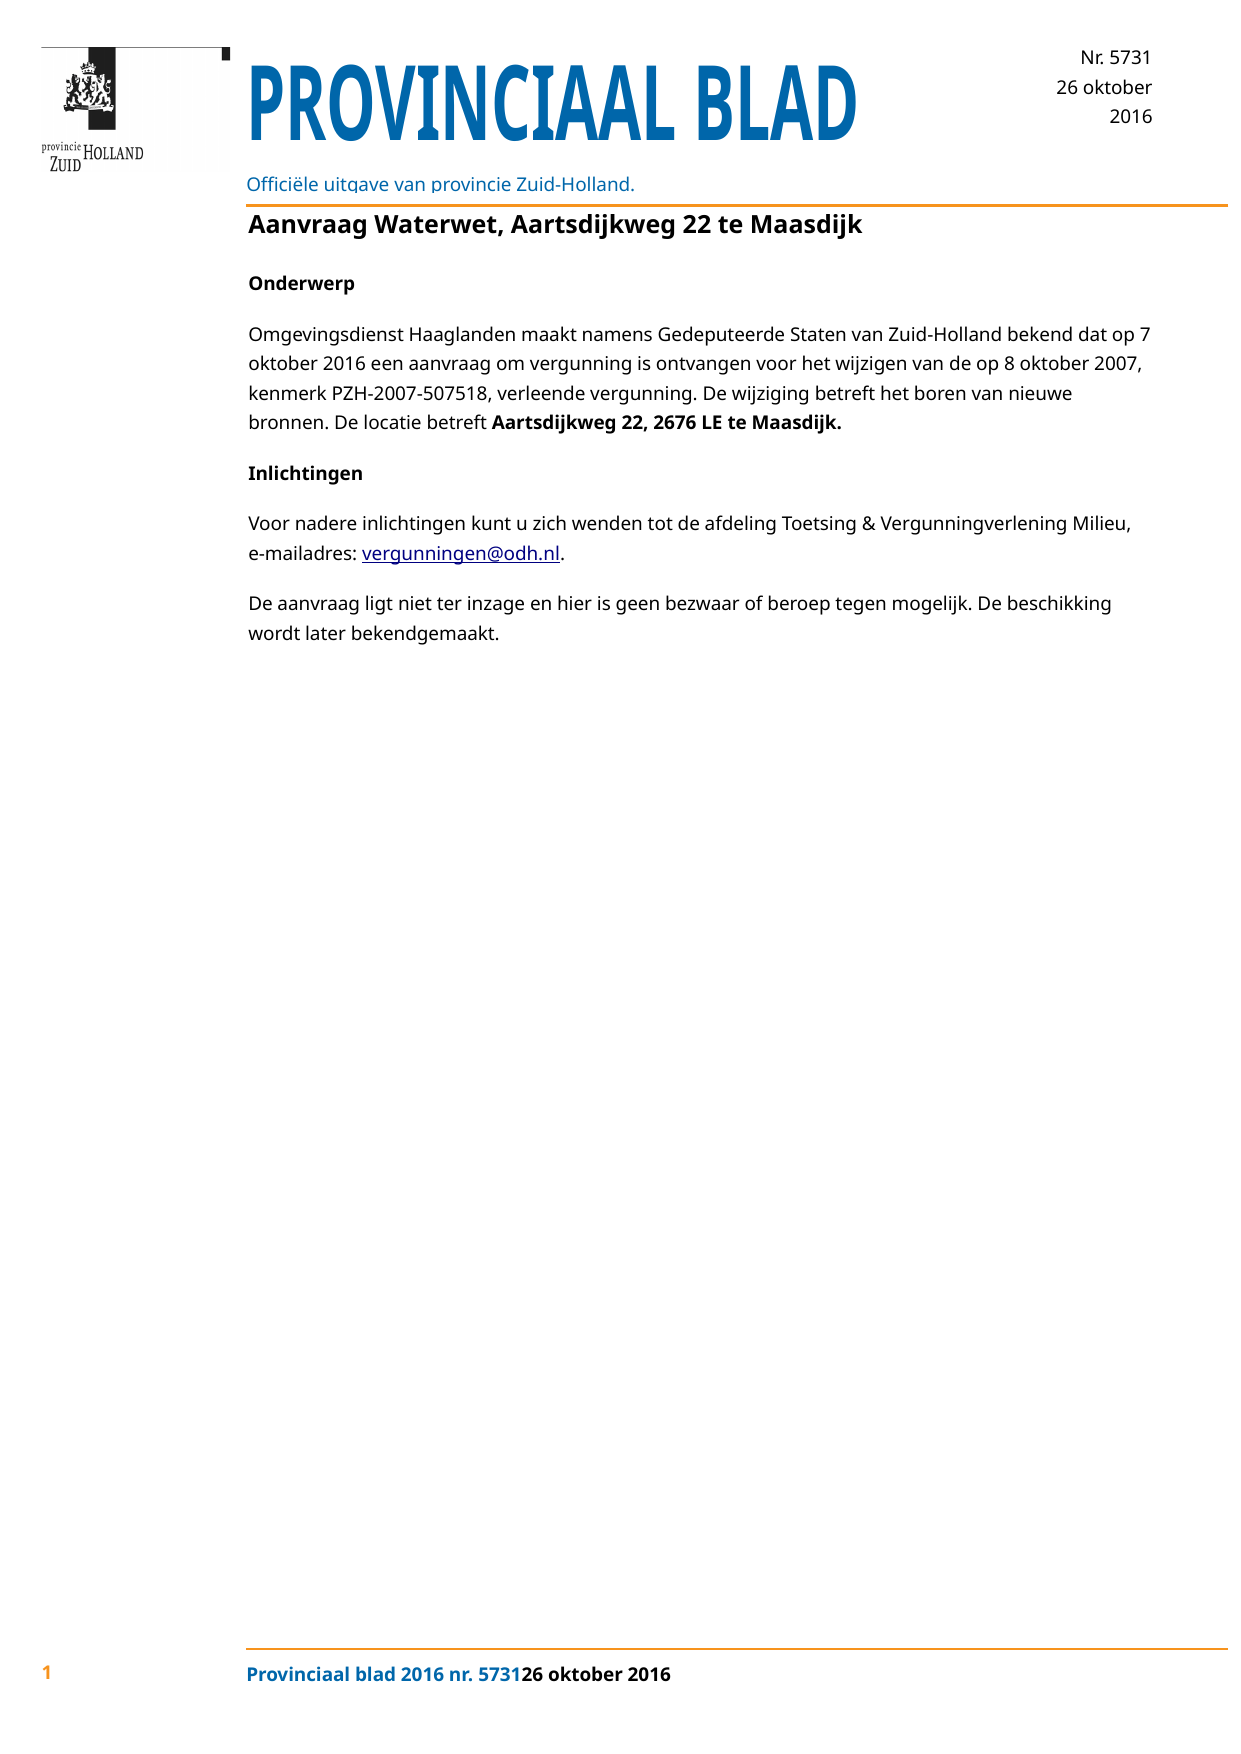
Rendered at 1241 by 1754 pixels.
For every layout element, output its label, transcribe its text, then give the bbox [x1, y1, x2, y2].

text Onderwerp [248, 270, 1152, 296]
picture [41, 47, 231, 172]
text Aanvraag Waterwet, Aartsdijkweg 22 te Maasdijk [248, 207, 1152, 241]
text Omgevingsdienst Haaglanden maakt namens Gedeputeerde Staten van Zuid-Holland bekend dat op 7 oktober 2016 een aanvraag om vergunning is ontvangen voor het wijzigen van de op 8 oktober 2007, kenmerk PZH-2007-507518, verleende vergunning. De wijziging betreft het boren van nieuwe bronnen. De locatie betreft Aartsdijkweg 22, 2676 LE te Maasdijk. [248, 321, 1152, 435]
text Voor nadere inlichtingen kunt u zich wenden tot de afdeling Toetsing & Vergunningverlening Milieu, e-mailadres: vergunningen@odh.nl. [248, 510, 1152, 566]
text Inlichtingen [248, 460, 1152, 486]
text De aanvraag ligt niet ter inzage en hier is geen bezwaar of beroep tegen mogelijk. De beschikking wordt later bekendgemaakt. [248, 590, 1152, 646]
